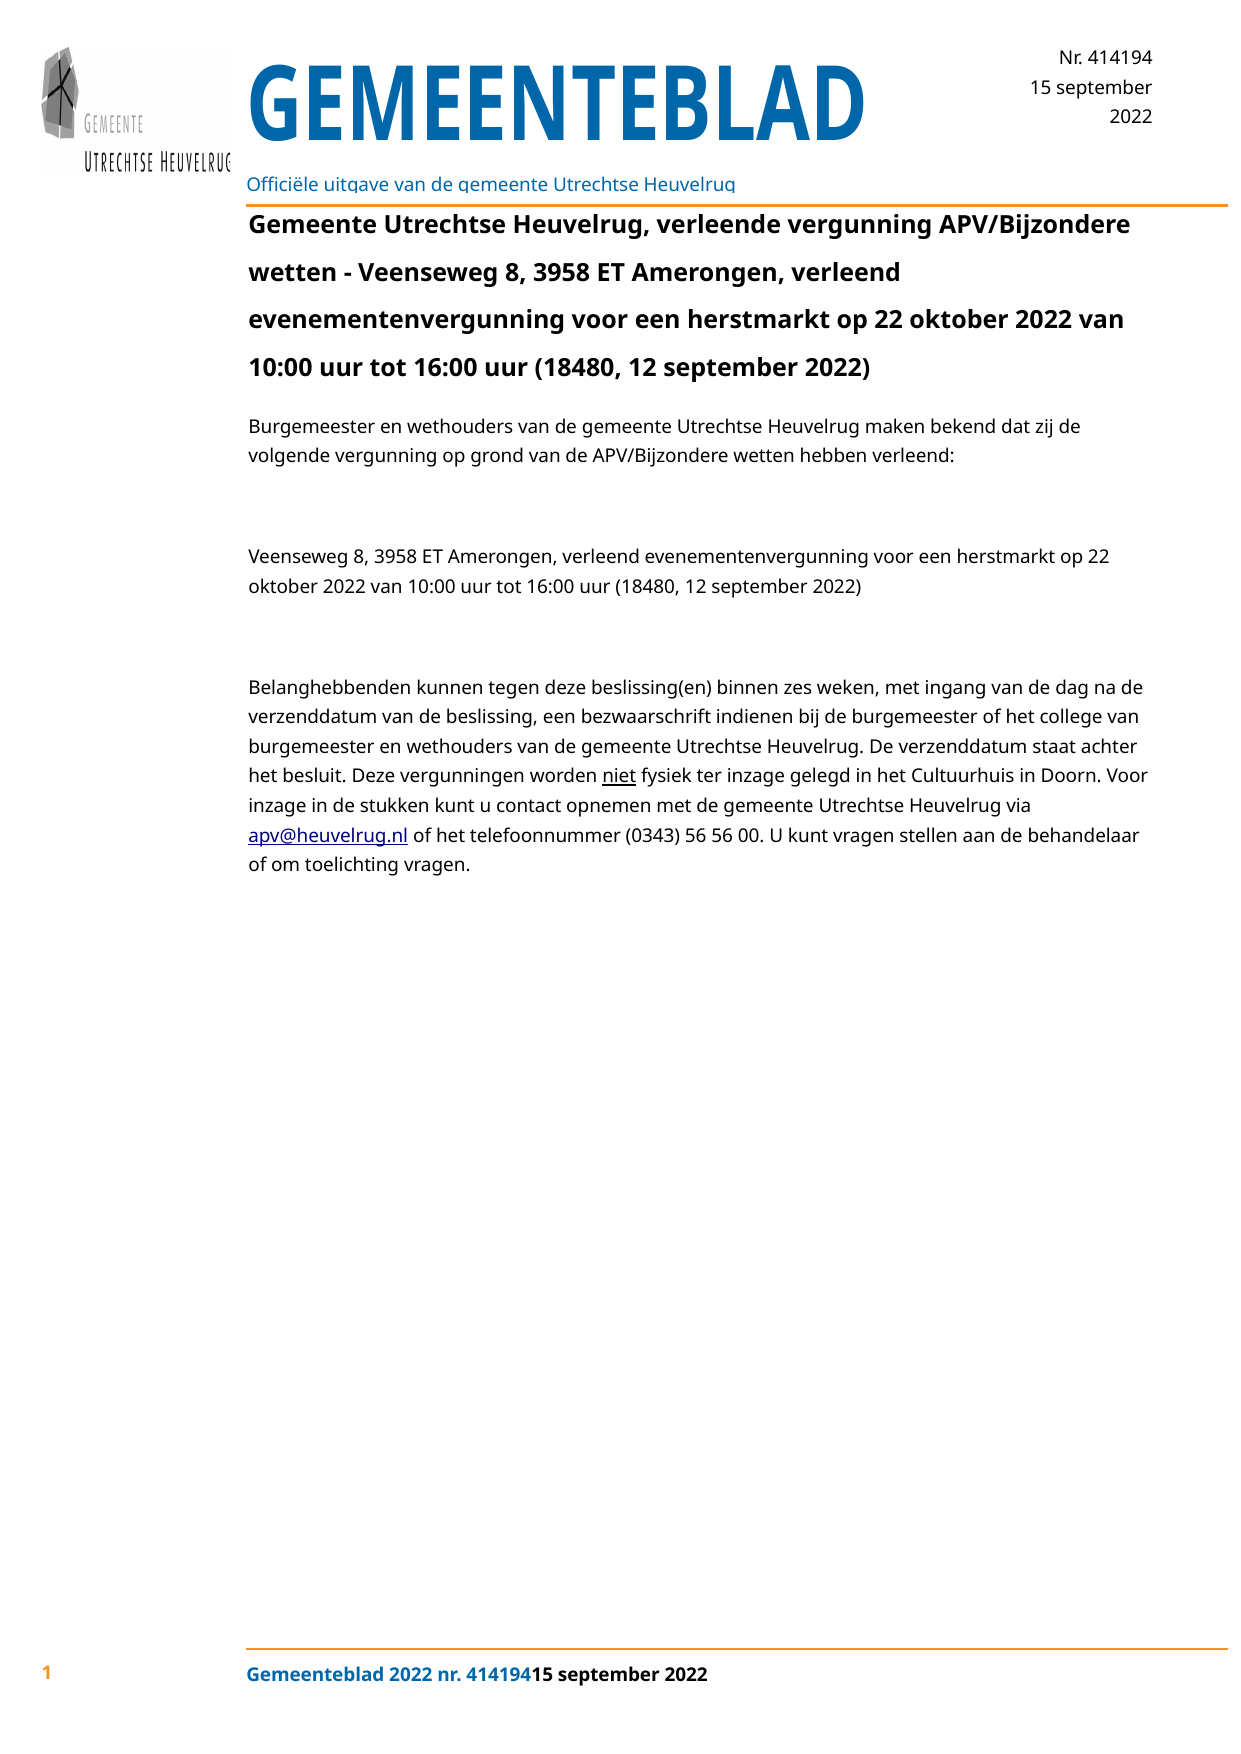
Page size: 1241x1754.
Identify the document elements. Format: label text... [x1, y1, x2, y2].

picture [41, 47, 231, 172]
text Veenseweg 8, 3958 ET Amerongen, verleend evenementenvergunning voor een herstmarkt op 22 oktober 2022 van 10:00 uur tot 16:00 uur (18480, 12 september 2022) [248, 543, 1152, 599]
text Burgemeester en wethouders van de gemeente Utrechtse Heuvelrug maken bekend dat zij de volgende vergunning op grond van de APV/Bijzondere wetten hebben verleend: [248, 413, 1152, 468]
text Belanghebbenden kunnen tegen deze beslissing(en) binnen zes weken, met ingang van de dag na de verzenddatum van de beslissing, een bezwaarschrift indienen bij de burgemeester of het college van burgemeester en wethouders van de gemeente Utrechtse Heuvelrug. De verzenddatum staat achter het besluit. Deze vergunningen worden niet fysiek ter inzage gelegd in het Cultuurhuis in Doorn. Voor inzage in de stukken kunt u contact opnemen met de gemeente Utrechtse Heuvelrug via apv@heuvelrug.nl of het telefoonnummer (0343) 56 56 00. U kunt vragen stellen aan de behandelaar of om toelichting vragen. [248, 674, 1152, 877]
text Gemeente Utrechtse Heuvelrug, verleende vergunning APV/Bijzondere wetten - Veenseweg 8, 3958 ET Amerongen, verleend evenementenvergunning voor een herstmarkt op 22 oktober 2022 van 10:00 uur tot 16:00 uur (18480, 12 september 2022) [248, 207, 1152, 384]
